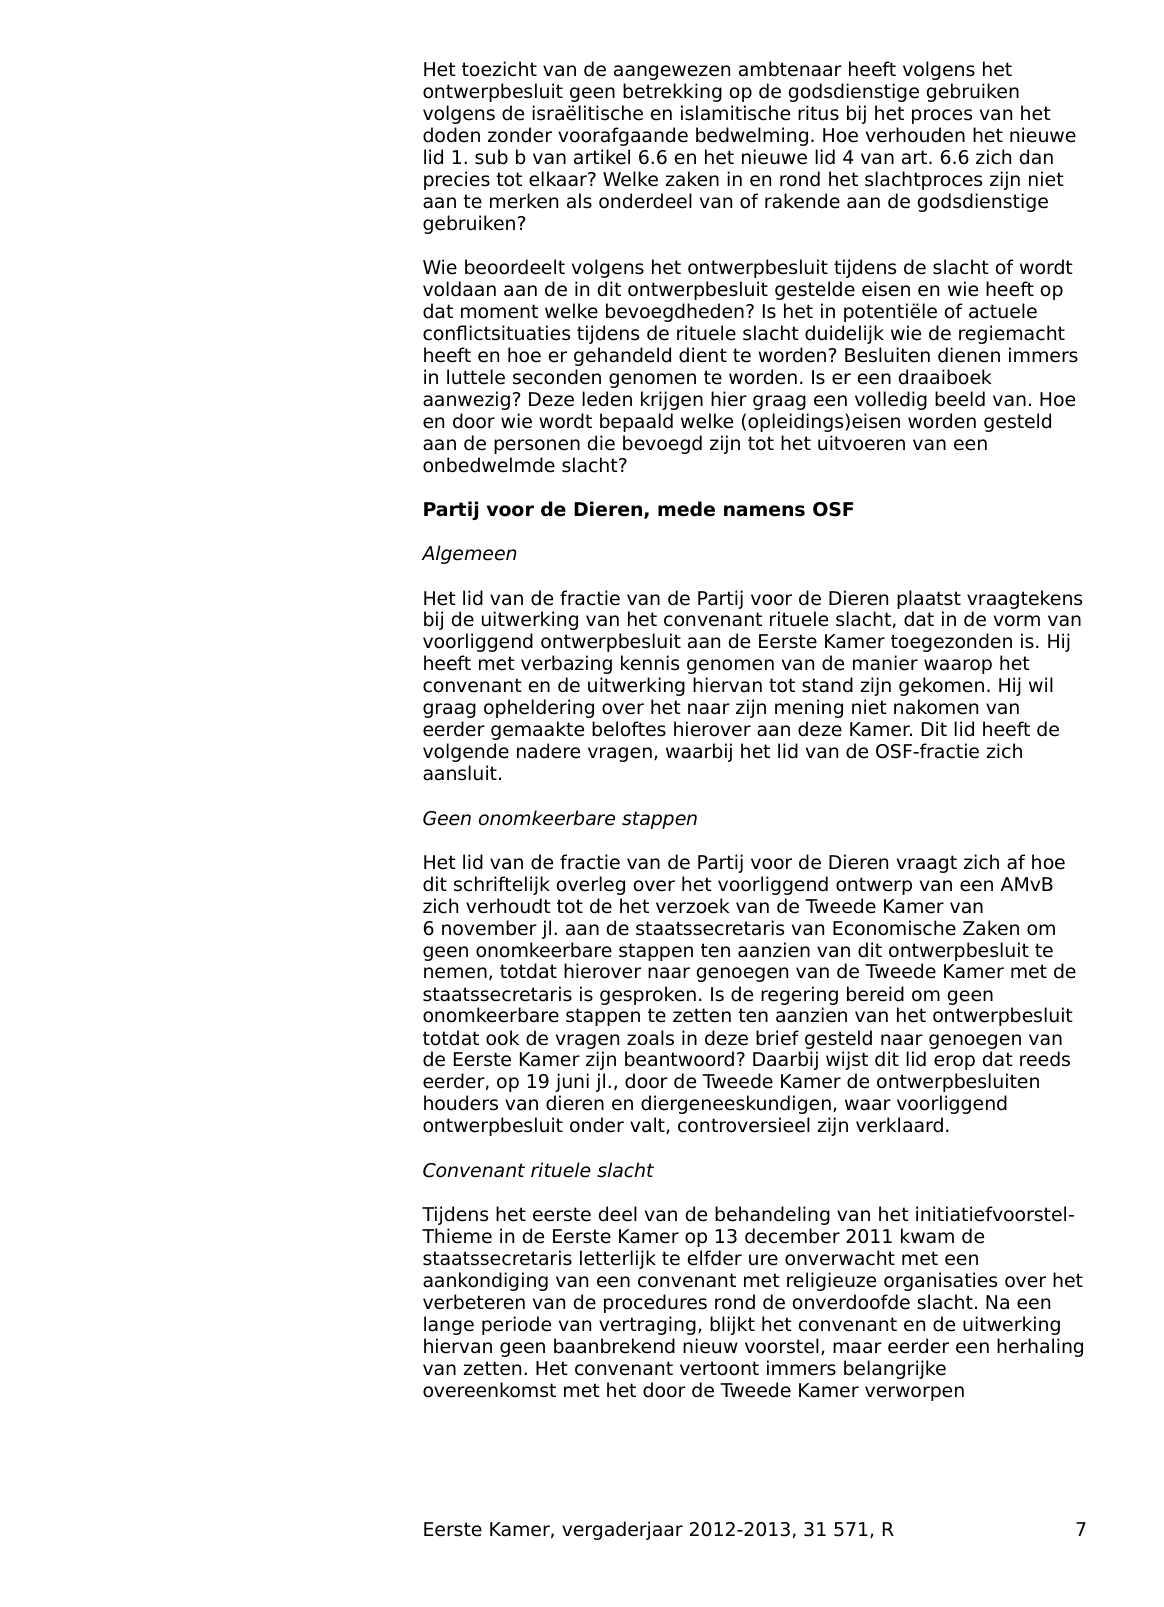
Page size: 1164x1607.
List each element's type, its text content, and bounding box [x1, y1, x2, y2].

subtitle Convenant rituele slacht [422, 1159, 1087, 1181]
subtitle Partij voor de Dieren, mede namens OSF [422, 499, 1087, 521]
subtitle Geen onomkeerbare stappen [422, 807, 1087, 829]
subtitle Algemeen [422, 543, 1087, 565]
text Wie beoordeelt volgens het ontwerpbesluit tijdens de slacht of wordt voldaan aan de in dit ontwerpbesluit gestelde eisen en wie heeft op dat moment welke bevoegdheden? Is het in potentiële of actuele conflictsituaties tijdens de rituele slacht duidelijk wie de regiemacht heeft en hoe er gehandeld dient te worden? Besluiten dienen immers in luttele seconden genomen te worden. Is er een draaiboek aanwezig? Deze leden krijgen hier graag een volledig beeld van. Hoe en door wie wordt bepaald welke (opleidings)eisen worden gesteld aan de personen die bevoegd zijn tot het uitvoeren van een onbedwelmde slacht? [422, 257, 1087, 477]
text Tijdens het eerste deel van de behandeling van het initiatiefvoorstel-Thieme in de Eerste Kamer op 13 december 2011 kwam de staatssecretaris letterlijk te elfder ure onverwacht met een aankondiging van een convenant met religieuze organisaties over het verbeteren van de procedures rond de onverdoofde slacht. Na een lange periode van vertraging, blijkt het convenant en de uitwerking hiervan geen baanbrekend nieuw voorstel, maar eerder een herhaling van zetten. Het convenant vertoont immers belangrijke overeenkomst met het door de Tweede Kamer verworpen [422, 1204, 1087, 1401]
text Het lid van de fractie van de Partij voor de Dieren plaatst vraagtekens bij de uitwerking van het convenant rituele slacht, dat in de vorm van voorliggend ontwerpbesluit aan de Eerste Kamer toegezonden is. Hij heeft met verbazing kennis genomen van de manier waarop het convenant en de uitwerking hiervan tot stand zijn gekomen. Hij wil graag opheldering over het naar zijn mening niet nakomen van eerder gemaakte beloftes hierover aan deze Kamer. Dit lid heeft de volgende nadere vragen, waarbij het lid van de OSF-fractie zich aansluit. [422, 587, 1087, 785]
text Het lid van de fractie van de Partij voor de Dieren vraagt zich af hoe dit schriftelijk overleg over het voorliggend ontwerp van een AMvB zich verhoudt tot de het verzoek van de Tweede Kamer van 6 november jl. aan de staatssecretaris van Economische Zaken om geen onomkeerbare stappen ten aanzien van dit ontwerpbesluit te nemen, totdat hierover naar genoegen van de Tweede Kamer met de staatssecretaris is gesproken. Is de regering bereid om geen onomkeerbare stappen te zetten ten aanzien van het ontwerpbesluit totdat ook de vragen zoals in deze brief gesteld naar genoegen van de Eerste Kamer zijn beantwoord? Daarbij wijst dit lid erop dat reeds eerder, op 19 juni jl., door de Tweede Kamer de ontwerpbesluiten houders van dieren en diergeneeskundigen, waar voorliggend ontwerpbesluit onder valt, controversieel zijn verklaard. [422, 852, 1087, 1137]
text Het toezicht van de aangewezen ambtenaar heeft volgens het ontwerpbesluit geen betrekking op de godsdienstige gebruiken volgens de israëlitische en islamitische ritus bij het proces van het doden zonder voorafgaande bedwelming. Hoe verhouden het nieuwe lid 1. sub b van artikel 6.6 en het nieuwe lid 4 van art. 6.6 zich dan precies tot elkaar? Welke zaken in en rond het slachtproces zijn niet aan te merken als onderdeel van of rakende aan de godsdienstige gebruiken? [422, 59, 1087, 235]
